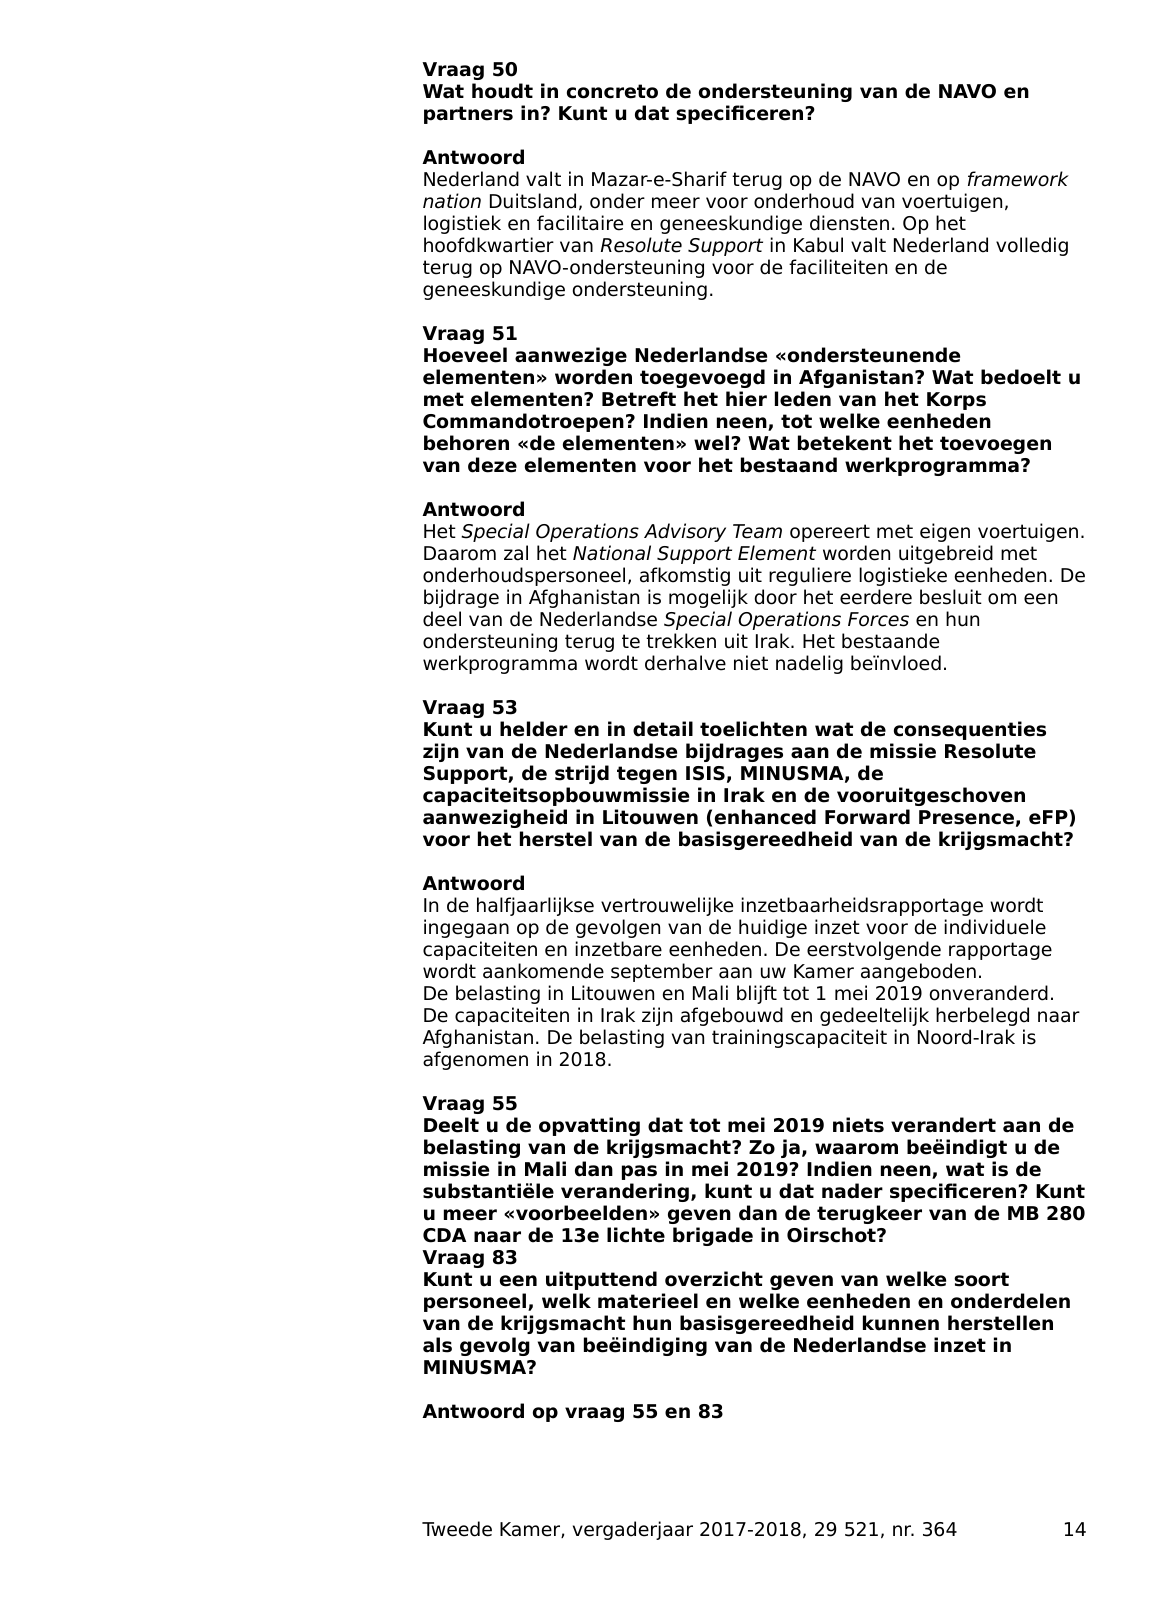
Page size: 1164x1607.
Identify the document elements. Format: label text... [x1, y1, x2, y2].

text Vraag 83 [422, 1247, 1087, 1269]
text Vraag 50 [422, 59, 1087, 81]
text In de halfjaarlijkse vertrouwelijke inzetbaarheidsrapportage wordt ingegaan op de gevolgen van de huidige inzet voor de individuele capaciteiten en inzetbare eenheden. De eerstvolgende rapportage wordt aankomende september aan uw Kamer aangeboden. [422, 895, 1087, 983]
text Antwoord [422, 499, 1087, 521]
text Deelt u de opvatting dat tot mei 2019 niets verandert aan de belasting van de krijgsmacht? Zo ja, waarom beëindigt u de missie in Mali dan pas in mei 2019? Indien neen, wat is de substantiële verandering, kunt u dat nader specificeren? Kunt u meer «voorbeelden» geven dan de terugkeer van de MB 280 CDA naar de 13e lichte brigade in Oirschot? [422, 1115, 1087, 1247]
text Kunt u een uitputtend overzicht geven van welke soort personeel, welk materieel en welke eenheden en onderdelen van de krijgsmacht hun basisgereedheid kunnen herstellen als gevolg van beëindiging van de Nederlandse inzet in MINUSMA? [422, 1269, 1087, 1379]
text Het Special Operations Advisory Team opereert met eigen voertuigen. Daarom zal het National Support Element worden uitgebreid met onderhoudspersoneel, afkomstig uit reguliere logistieke eenheden. De bijdrage in Afghanistan is mogelijk door het eerdere besluit om een deel van de Nederlandse Special Operations Forces en hun ondersteuning terug te trekken uit Irak. Het bestaande werkprogramma wordt derhalve niet nadelig beïnvloed. [422, 521, 1087, 675]
text Vraag 53 [422, 697, 1087, 719]
text Antwoord [422, 147, 1087, 169]
text De belasting in Litouwen en Mali blijft tot 1 mei 2019 onveranderd. De capaciteiten in Irak zijn afgebouwd en gedeeltelijk herbelegd naar Afghanistan. De belasting van trainingscapaciteit in Noord-Irak is afgenomen in 2018. [422, 983, 1087, 1071]
text Nederland valt in Mazar-e-Sharif terug op de NAVO en op framework nation Duitsland, onder meer voor onderhoud van voertuigen, logistiek en facilitaire en geneeskundige diensten. Op het hoofdkwartier van Resolute Support in Kabul valt Nederland volledig terug op NAVO-ondersteuning voor de faciliteiten en de geneeskundige ondersteuning. [422, 169, 1087, 301]
text Vraag 51 [422, 323, 1087, 345]
text Antwoord op vraag 55 en 83 [422, 1401, 1087, 1423]
text Hoeveel aanwezige Nederlandse «ondersteunende elementen» worden toegevoegd in Afganistan? Wat bedoelt u met elementen? Betreft het hier leden van het Korps Commandotroepen? Indien neen, tot welke eenheden behoren «de elementen» wel? Wat betekent het toevoegen van deze elementen voor het bestaand werkprogramma? [422, 345, 1087, 477]
text Wat houdt in concreto de ondersteuning van de NAVO en partners in? Kunt u dat specificeren? [422, 81, 1087, 125]
text Antwoord [422, 873, 1087, 895]
text Vraag 55 [422, 1093, 1087, 1115]
text Kunt u helder en in detail toelichten wat de consequenties zijn van de Nederlandse bijdrages aan de missie Resolute Support, de strijd tegen ISIS, MINUSMA, de capaciteitsopbouwmissie in Irak en de vooruitgeschoven aanwezigheid in Litouwen (enhanced Forward Presence, eFP) voor het herstel van de basisgereedheid van de krijgsmacht? [422, 719, 1087, 851]
